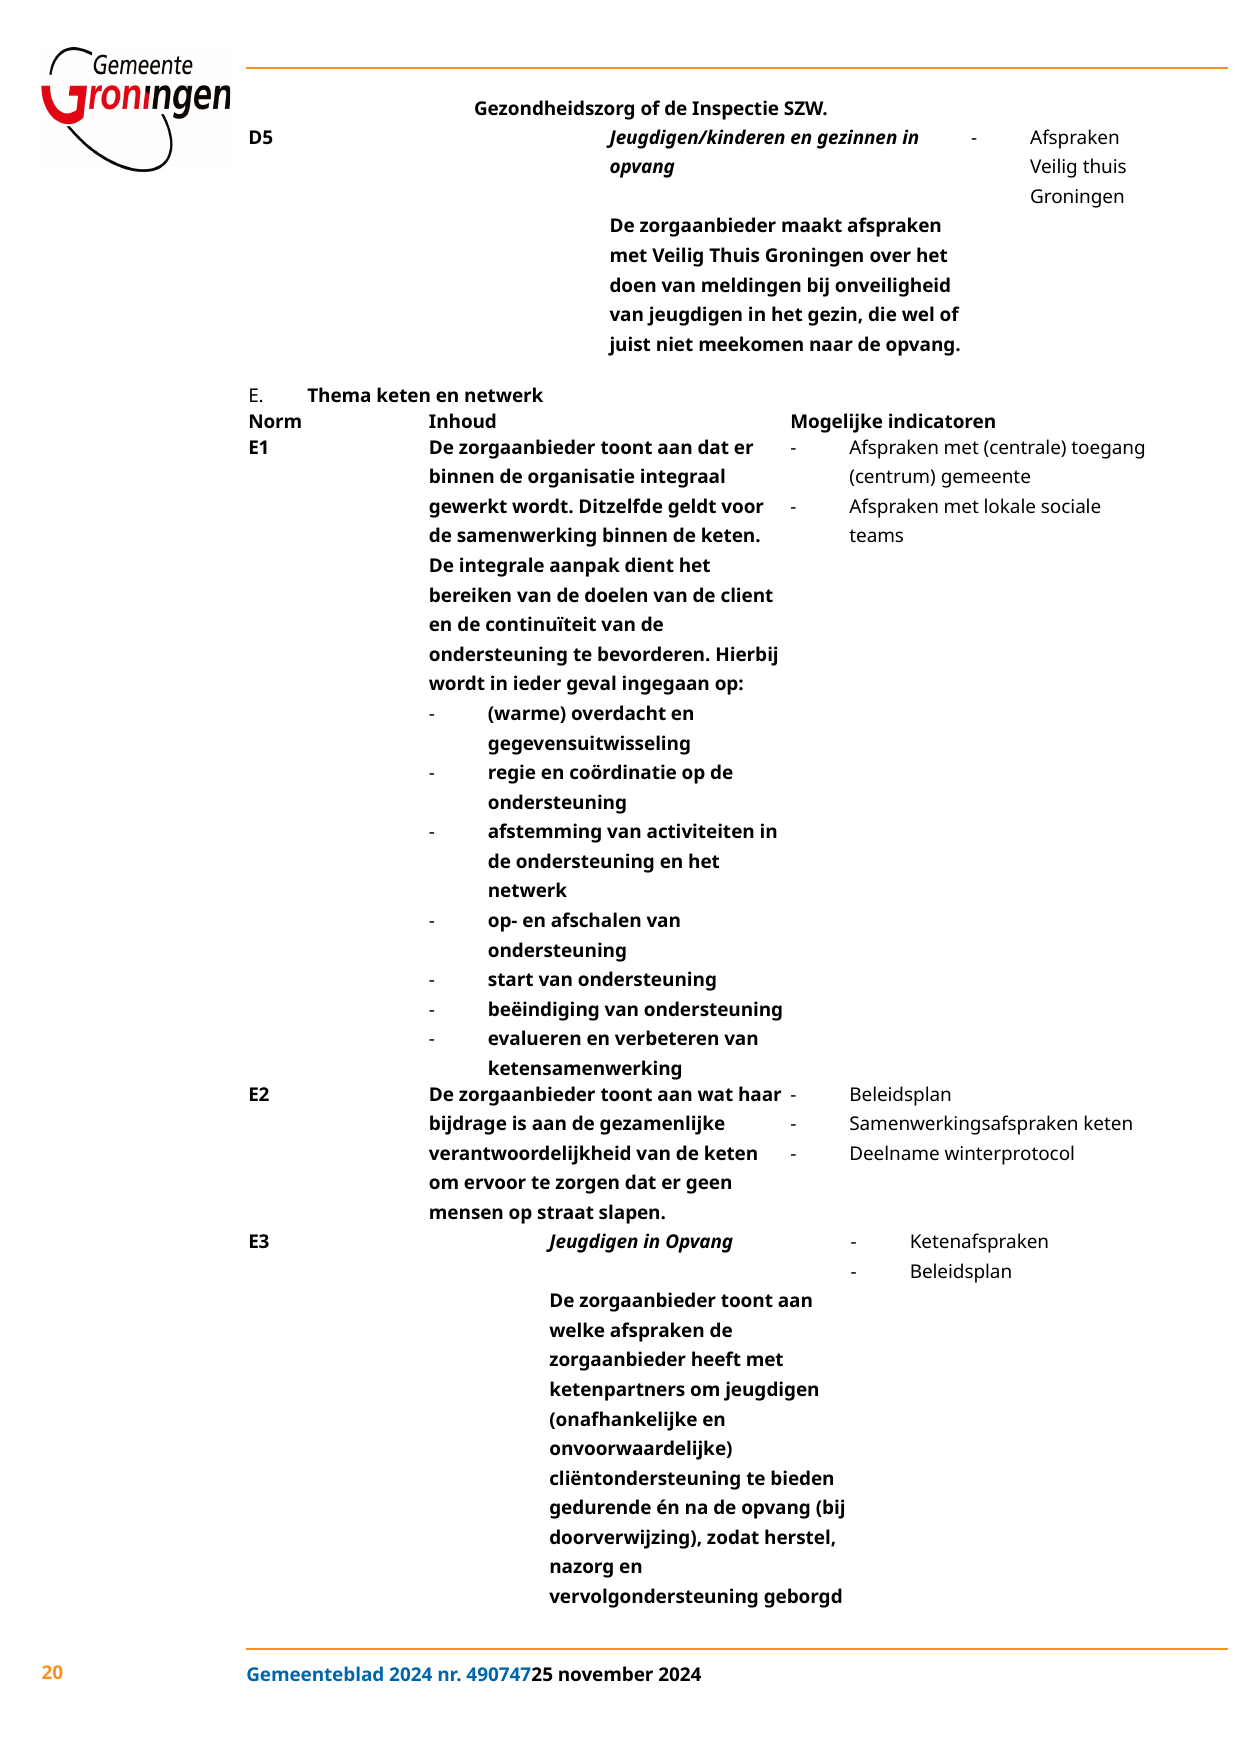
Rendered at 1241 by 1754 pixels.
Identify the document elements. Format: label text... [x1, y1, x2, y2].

table_header Afspraken Veilig thuis Groningen [971, 124, 1152, 357]
table_cell [926, 95, 1152, 121]
table_header D5 [248, 124, 609, 357]
table_cell Inhoud [429, 408, 790, 434]
table_cell [971, 357, 1152, 382]
table_cell E1 [248, 434, 429, 1081]
table_cell [248, 95, 474, 121]
table_cell Norm [248, 408, 429, 434]
table_cell Gezondheidszorg of de Inspectie SZW. [474, 95, 926, 121]
table_cell Mogelijke indicatoren [790, 408, 1152, 434]
table_cell Thema keten en netwerk [248, 383, 1152, 408]
table_cell [609, 357, 971, 382]
picture [41, 47, 231, 172]
table_header Jeugdigen/kinderen en gezinnen in opvang De zorgaanbieder maakt afspraken met Veilig Thuis Groningen over het doen van meldingen bij onveiligheid van jeugdigen in het gezin, die wel of juist niet meekomen naar de opvang. [609, 124, 971, 357]
table_header Jeugdigen in Opvang De zorgaanbieder toont aan welke afspraken de zorgaanbieder heeft met ketenpartners om jeugdigen (onafhankelijke en onvoorwaardelijke) cliëntondersteuning te bieden gedurende én na de opvang (bij doorverwijzing), zodat herstel, nazorg en vervolgondersteuning geborgd [549, 1228, 850, 1609]
table_header E3 [248, 1228, 549, 1609]
table_cell [248, 357, 609, 382]
table_cell De zorgaanbieder toont aan wat haar bijdrage is aan de gezamenlijke verantwoordelijkheid van de keten om ervoor te zorgen dat er geen mensen op straat slapen. [429, 1081, 790, 1225]
table_cell Afspraken met (centrale) toegang (centrum) gemeente Afspraken met lokale sociale teams [790, 434, 1152, 1081]
table_cell De zorgaanbieder toont aan dat er binnen de organisatie integraal gewerkt wordt. Ditzelfde geldt voor de samenwerking binnen de keten. De integrale aanpak dient het bereiken van de doelen van de client en de continuïteit van de ondersteuning te bevorderen. Hierbij wordt in ieder geval ingegaan op: (warme) overdacht en gegevensuitwisseling regie en coördinatie op de ondersteuning afstemming van activiteiten in de ondersteuning en het netwerk op- en afschalen van ondersteuning start van ondersteuning beëindiging van ondersteuning evalueren en verbeteren van ketensamenwerking [429, 434, 790, 1081]
table_cell Beleidsplan Samenwerkingsafspraken keten Deelname winterprotocol [790, 1081, 1152, 1225]
table_cell E2 [248, 1081, 429, 1225]
table_header Ketenafspraken Beleidsplan [850, 1228, 1152, 1609]
